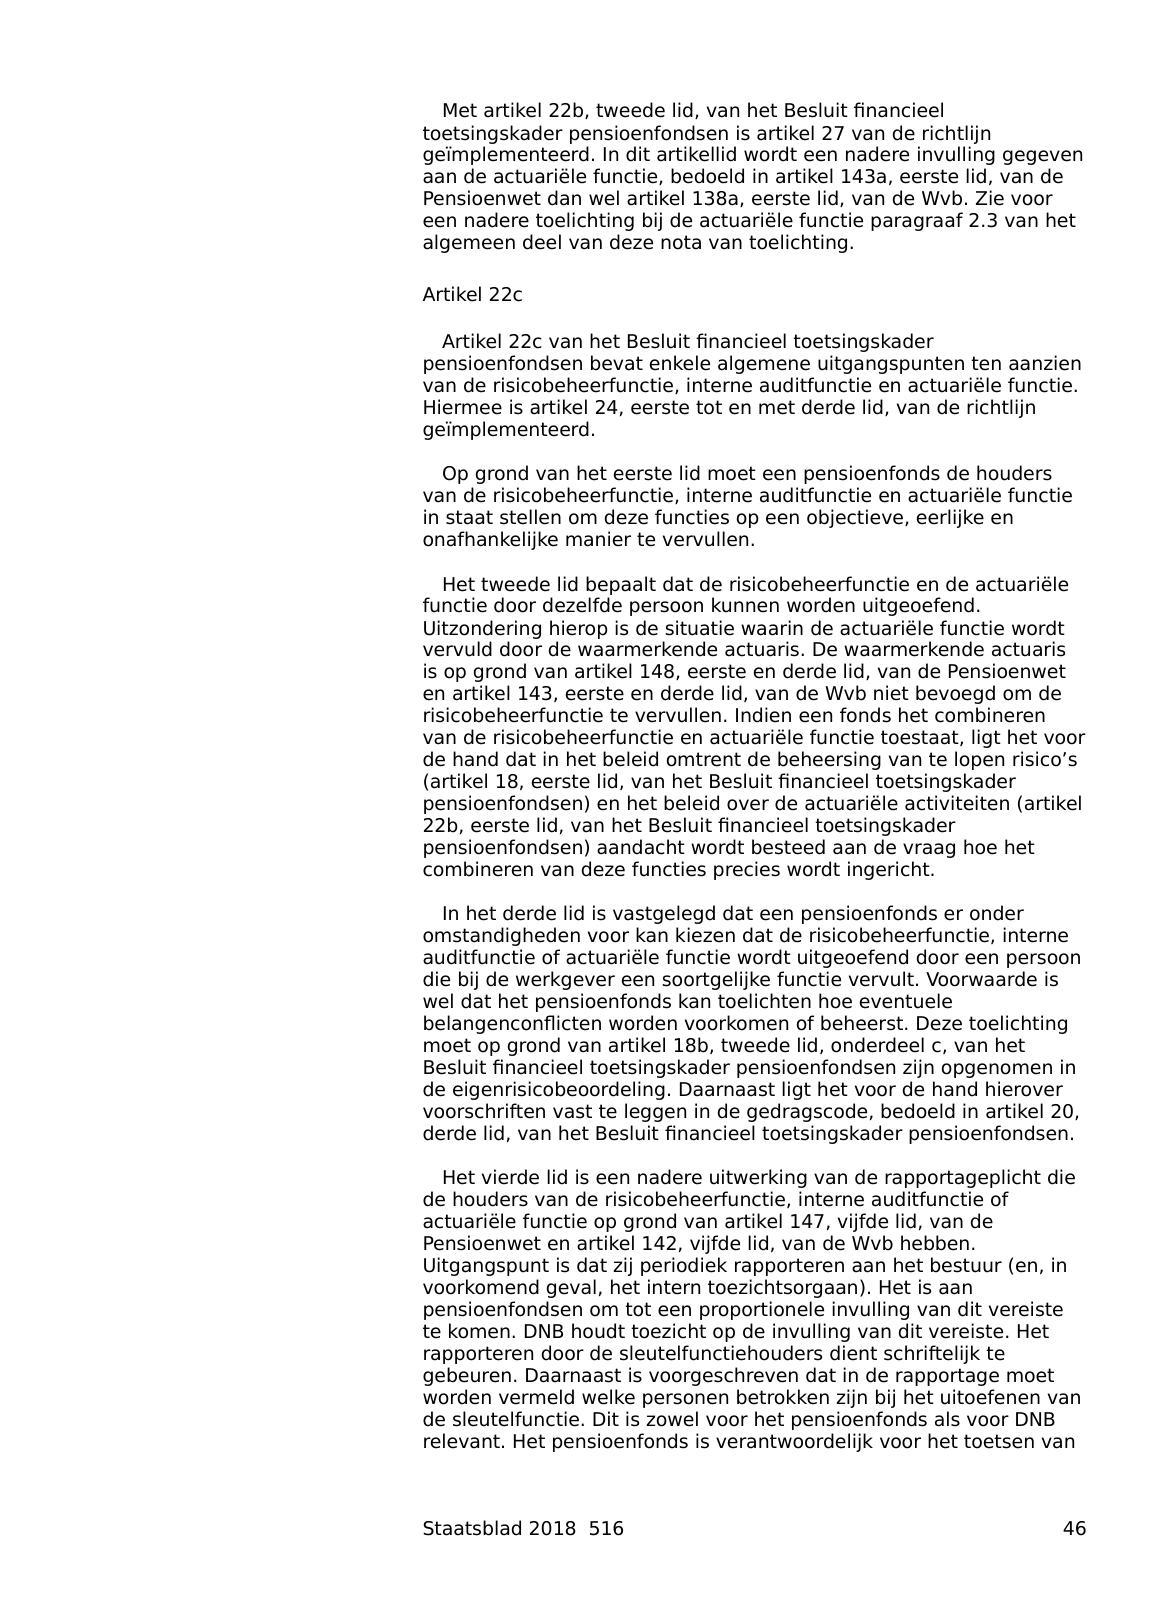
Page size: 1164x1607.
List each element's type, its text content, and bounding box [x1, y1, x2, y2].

subtitle Artikel 22c [422, 284, 1087, 306]
text Artikel 22c van het Besluit financieel toetsingskader pensioenfondsen bevat enkele algemene uitgangspunten ten aanzien van de risicobeheerfunctie, interne auditfunctie en actuariële functie. Hiermee is artikel 24, eerste tot en met derde lid, van de richtlijn geïmplementeerd. [422, 331, 1087, 441]
text Het vierde lid is een nadere uitwerking van de rapportageplicht die de houders van de risicobeheerfunctie, interne auditfunctie of actuariële functie op grond van artikel 147, vijfde lid, van de Pensioenwet en artikel 142, vijfde lid, van de Wvb hebben. Uitgangspunt is dat zij periodiek rapporteren aan het bestuur (en, in voorkomend geval, het intern toezichtsorgaan). Het is aan pensioenfondsen om tot een proportionele invulling van dit vereiste te komen. DNB houdt toezicht op de invulling van dit vereiste. Het rapporteren door de sleutelfunctiehouders dient schriftelijk te gebeuren. Daarnaast is voorgeschreven dat in de rapportage moet worden vermeld welke personen betrokken zijn bij het uitoefenen van de sleutelfunctie. Dit is zowel voor het pensioenfonds als voor DNB relevant. Het pensioenfonds is verantwoordelijk voor het toetsen van [422, 1167, 1087, 1453]
text In het derde lid is vastgelegd dat een pensioenfonds er onder omstandigheden voor kan kiezen dat de risicobeheerfunctie, interne auditfunctie of actuariële functie wordt uitgeoefend door een persoon die bij de werkgever een soortgelijke functie vervult. Voorwaarde is wel dat het pensioenfonds kan toelichten hoe eventuele belangenconflicten worden voorkomen of beheerst. Deze toelichting moet op grond van artikel 18b, tweede lid, onderdeel c, van het Besluit financieel toetsingskader pensioenfondsen zijn opgenomen in de eigenrisicobeoordeling. Daarnaast ligt het voor de hand hierover voorschriften vast te leggen in de gedragscode, bedoeld in artikel 20, derde lid, van het Besluit financieel toetsingskader pensioenfondsen. [422, 903, 1087, 1145]
text Met artikel 22b, tweede lid, van het Besluit financieel toetsingskader pensioenfondsen is artikel 27 van de richtlijn geïmplementeerd. In dit artikellid wordt een nadere invulling gegeven aan de actuariële functie, bedoeld in artikel 143a, eerste lid, van de Pensioenwet dan wel artikel 138a, eerste lid, van de Wvb. Zie voor een nadere toelichting bij de actuariële functie paragraaf 2.3 van het algemeen deel van deze nota van toelichting. [422, 100, 1087, 254]
text Het tweede lid bepaalt dat de risicobeheerfunctie en de actuariële functie door dezelfde persoon kunnen worden uitgeoefend. Uitzondering hierop is de situatie waarin de actuariële functie wordt vervuld door de waarmerkende actuaris. De waarmerkende actuaris is op grond van artikel 148, eerste en derde lid, van de Pensioenwet en artikel 143, eerste en derde lid, van de Wvb niet bevoegd om de risicobeheerfunctie te vervullen. Indien een fonds het combineren van de risicobeheerfunctie en actuariële functie toestaat, ligt het voor de hand dat in het beleid omtrent de beheersing van te lopen risico’s (artikel 18, eerste lid, van het Besluit financieel toetsingskader pensioenfondsen) en het beleid over de actuariële activiteiten (artikel 22b, eerste lid, van het Besluit financieel toetsingskader pensioenfondsen) aandacht wordt besteed aan de vraag hoe het combineren van deze functies precies wordt ingericht. [422, 573, 1087, 881]
text Op grond van het eerste lid moet een pensioenfonds de houders van de risicobeheerfunctie, interne auditfunctie en actuariële functie in staat stellen om deze functies op een objectieve, eerlijke en onafhankelijke manier te vervullen. [422, 463, 1087, 551]
